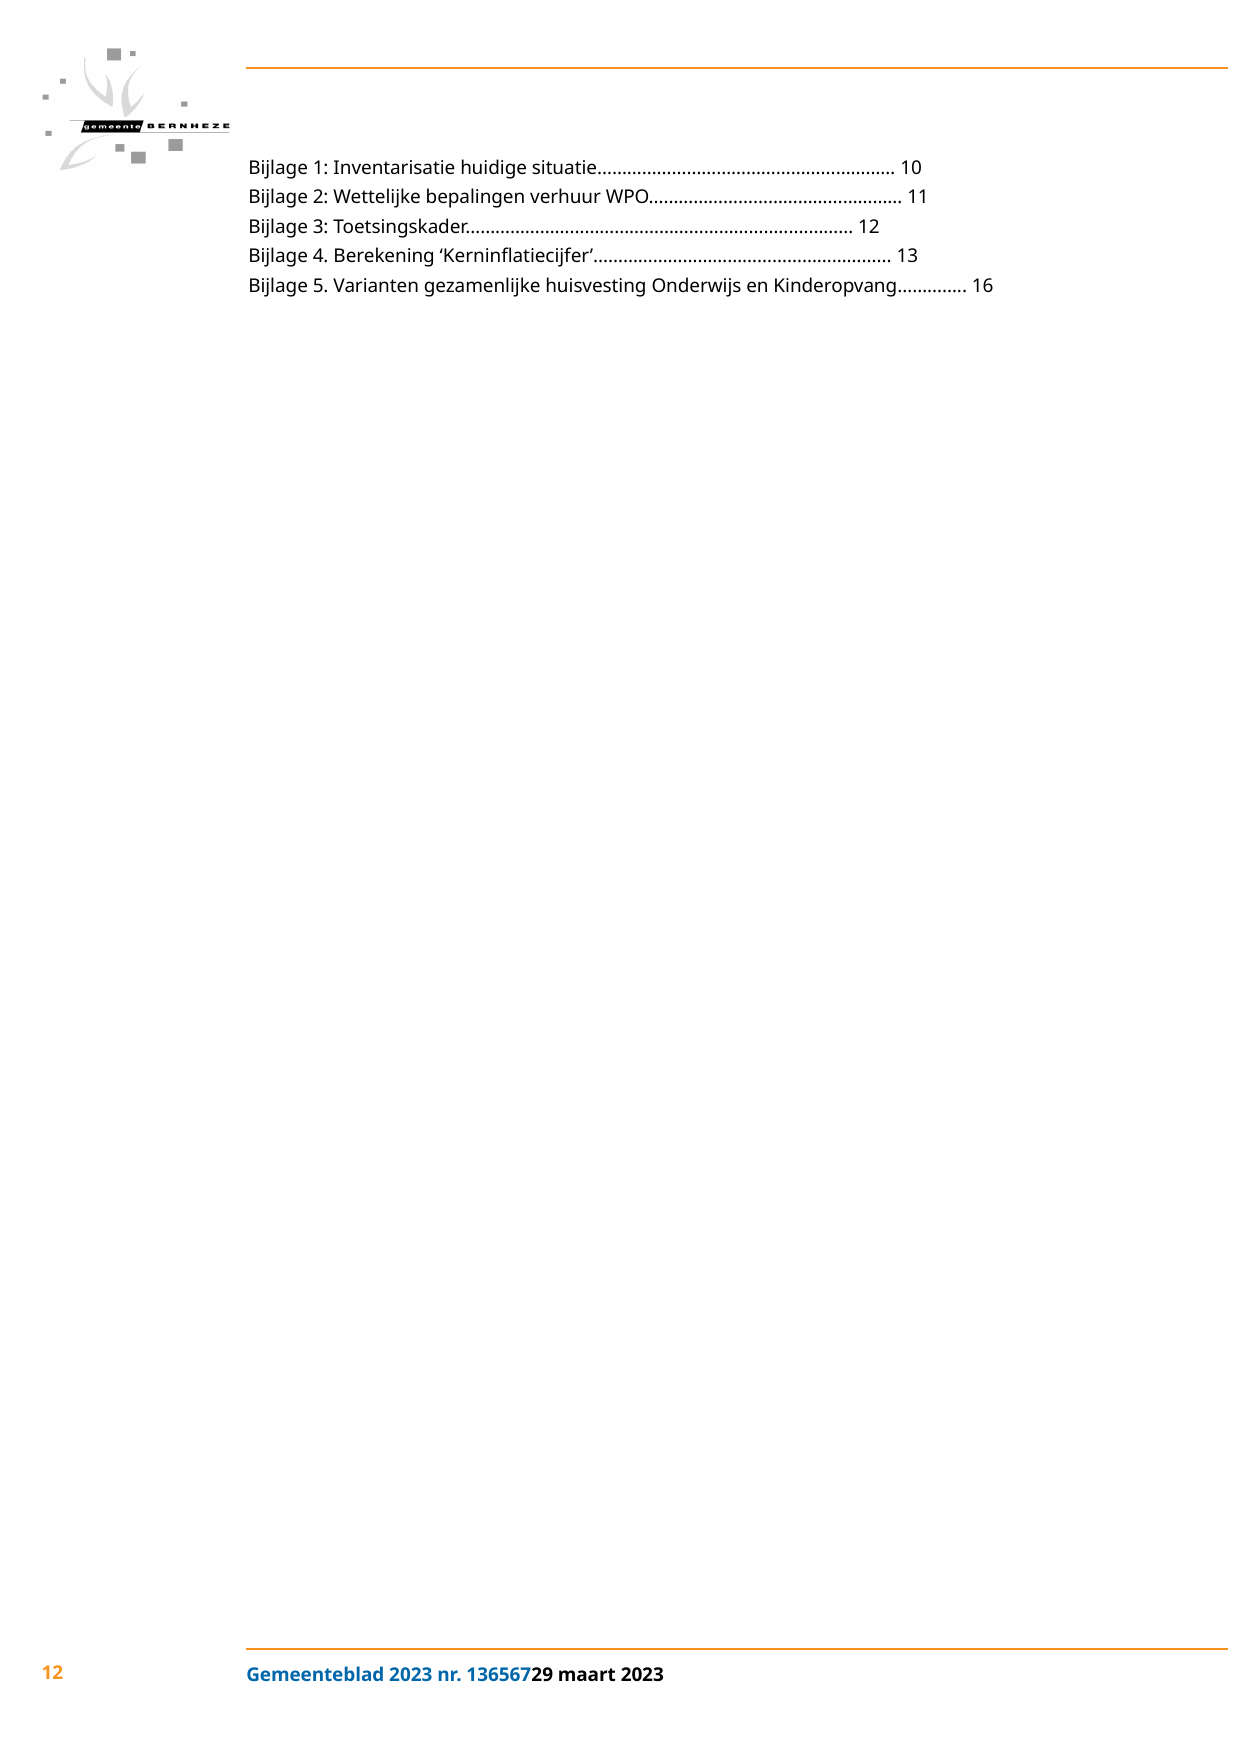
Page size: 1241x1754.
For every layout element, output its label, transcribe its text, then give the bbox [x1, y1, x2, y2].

text Bijlage 3: Toetsingskader………………………………………………………...………… 12 [248, 213, 1152, 239]
text Bijlage 2: Wettelijke bepalingen verhuur WPO………………………………...………… 11 [248, 183, 1152, 209]
text Bijlage 1: Inventarisatie huidige situatie………………………………………...………… 10 [248, 154, 1152, 180]
picture [41, 47, 231, 172]
text Bijlage 4. Berekening ‘Kerninflatiecijfer’…………………………………………………... 13 [248, 243, 1152, 268]
text Bijlage 5. Varianten gezamenlijke huisvesting Onderwijs en Kinderopvang………….. 16 [248, 272, 1152, 298]
